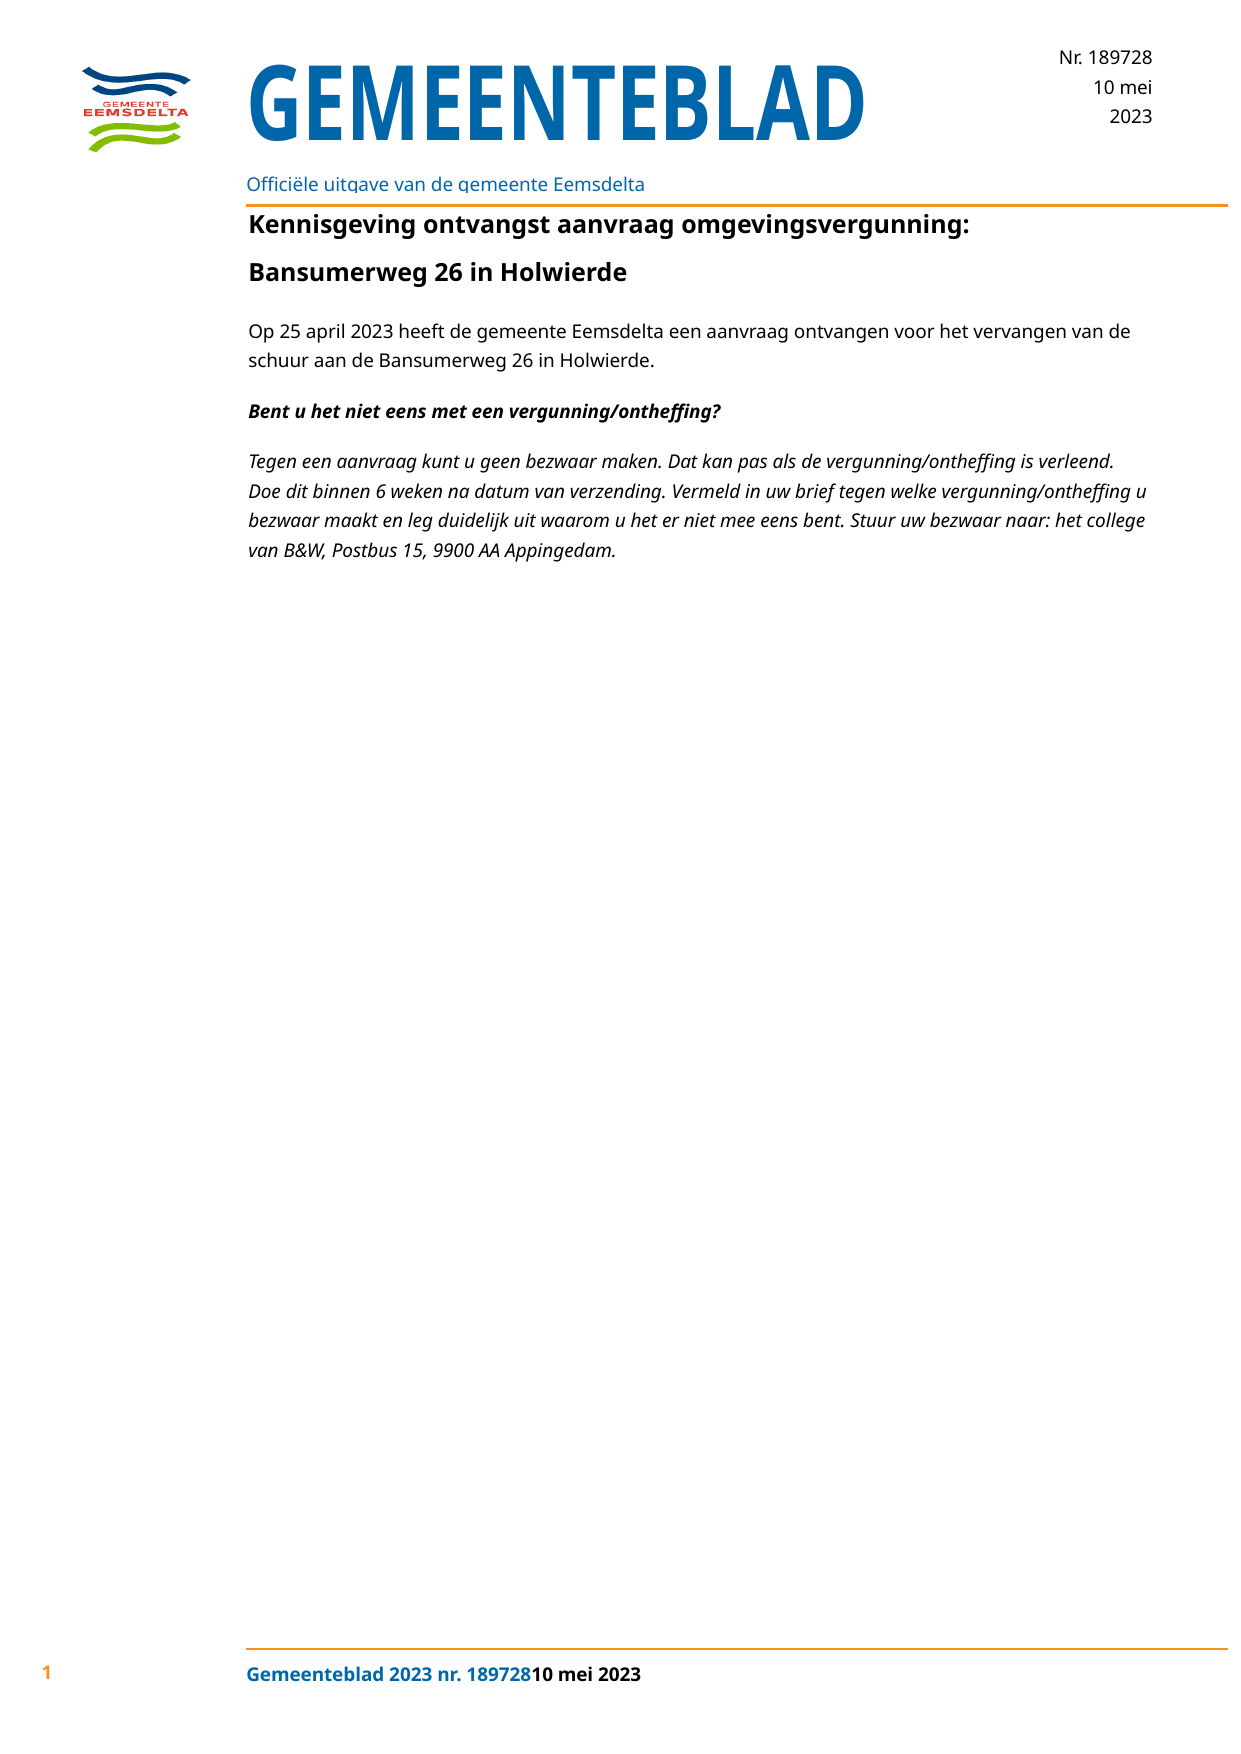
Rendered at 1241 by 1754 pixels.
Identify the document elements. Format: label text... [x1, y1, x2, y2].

text Tegen een aanvraag kunt u geen bezwaar maken. Dat kan pas als de vergunning/ontheffing is verleend. Doe dit binnen 6 weken na datum van verzending. Vermeld in uw brief tegen welke vergunning/ontheffing u bezwaar maakt en leg duidelijk uit waarom u het er niet mee eens bent. Stuur uw bezwaar naar: het college van B&W, Postbus 15, 9900 AA Appingedam. [248, 448, 1152, 563]
text Kennisgeving ontvangst aanvraag omgevingsvergunning: Bansumerweg 26 in Holwierde [248, 207, 1152, 288]
picture [41, 47, 231, 172]
text Op 25 april 2023 heeft de gemeente Eemsdelta een aanvraag ontvangen voor het vervangen van de schuur aan de Bansumerweg 26 in Holwierde. [248, 318, 1152, 373]
text Bent u het niet eens met een vergunning/ontheffing? [248, 398, 1152, 424]
